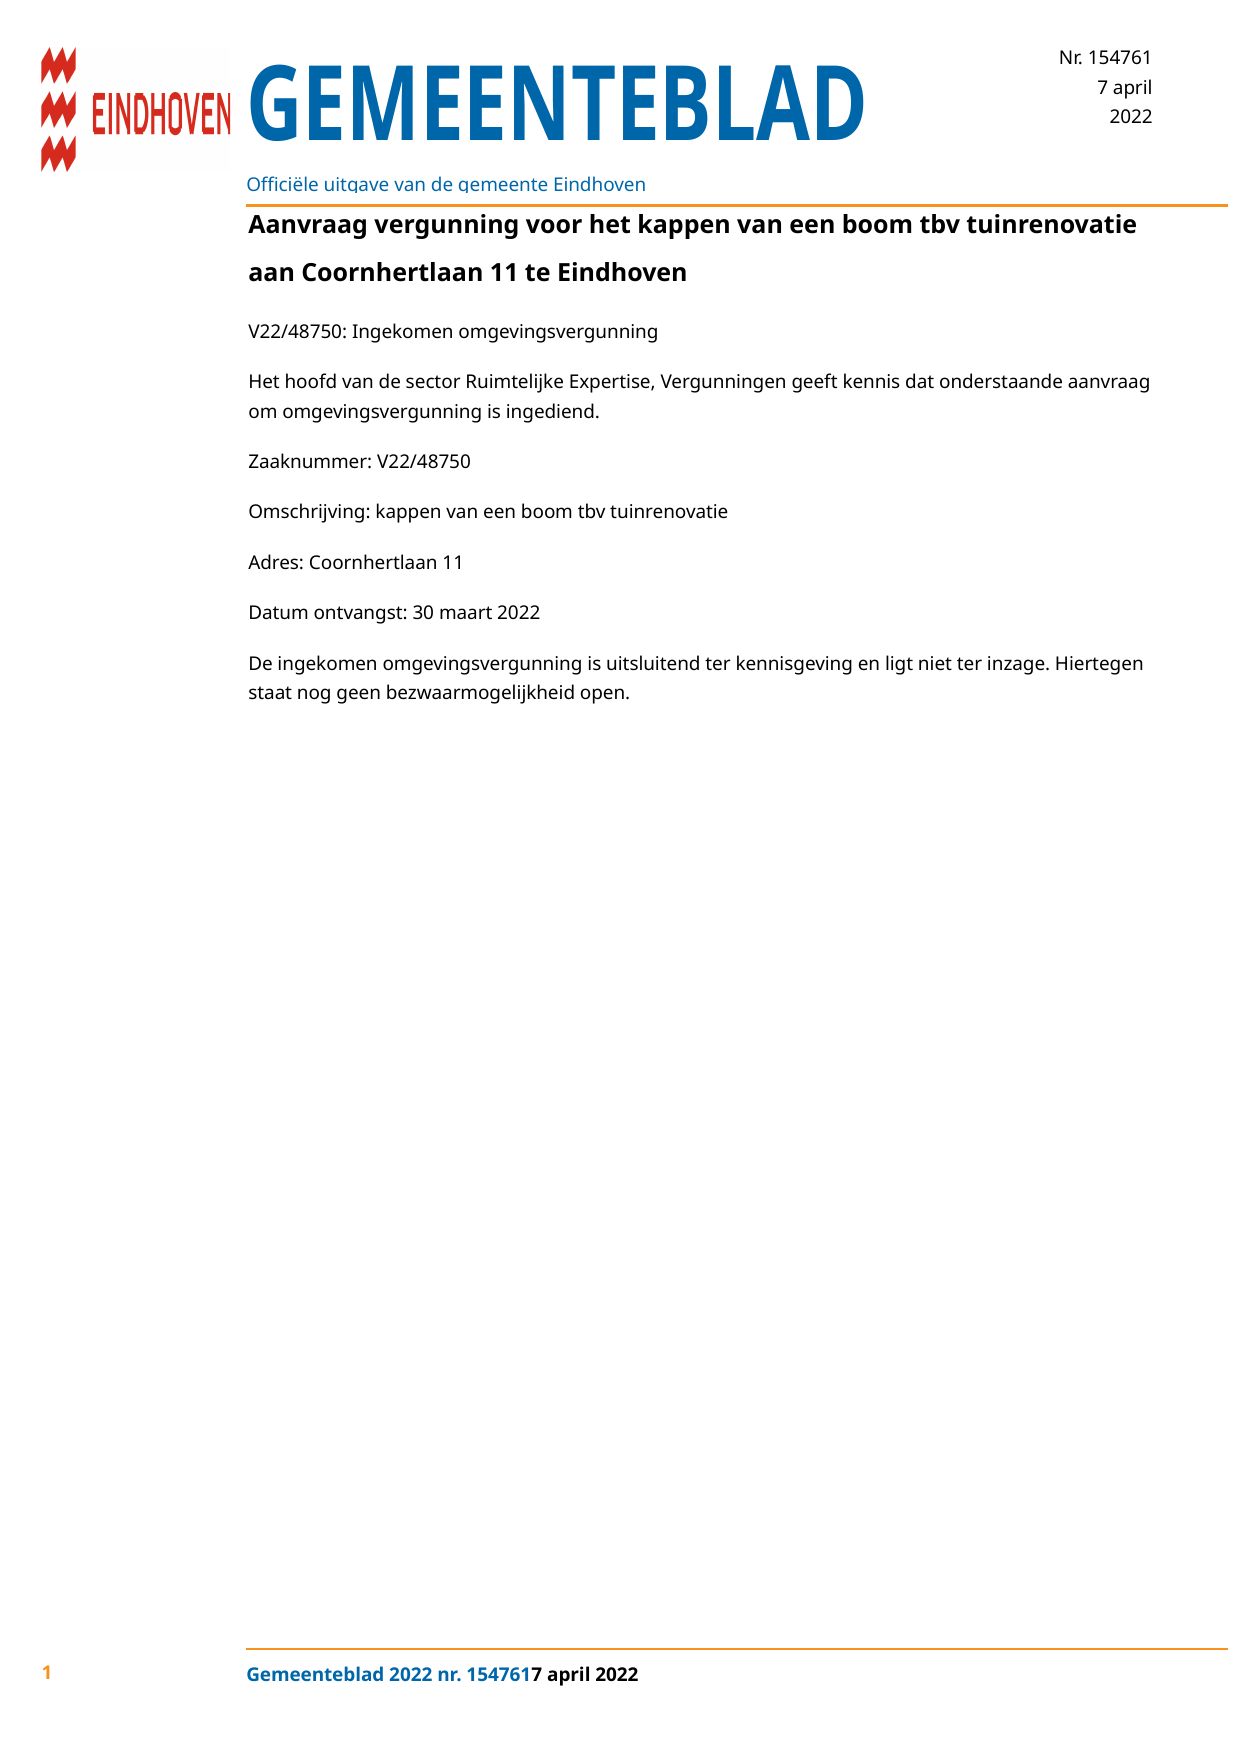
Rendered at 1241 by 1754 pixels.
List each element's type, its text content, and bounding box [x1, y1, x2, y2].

text V22/48750: Ingekomen omgevingsvergunning [248, 318, 1152, 344]
text Omschrijving: kappen van een boom tbv tuinrenovatie [248, 499, 1152, 524]
picture [41, 47, 231, 172]
text De ingekomen omgevingsvergunning is uitsluitend ter kennisgeving en ligt niet ter inzage. Hiertegen staat nog geen bezwaarmogelijkheid open. [248, 650, 1152, 705]
text Zaaknummer: V22/48750 [248, 448, 1152, 474]
text Datum ontvangst: 30 maart 2022 [248, 599, 1152, 625]
text Het hoofd van de sector Ruimtelijke Expertise, Vergunningen geeft kennis dat onderstaande aanvraag om omgevingsvergunning is ingediend. [248, 368, 1152, 424]
text Aanvraag vergunning voor het kappen van een boom tbv tuinrenovatie aan Coornhertlaan 11 te Eindhoven [248, 207, 1152, 288]
text Adres: Coornhertlaan 11 [248, 549, 1152, 575]
